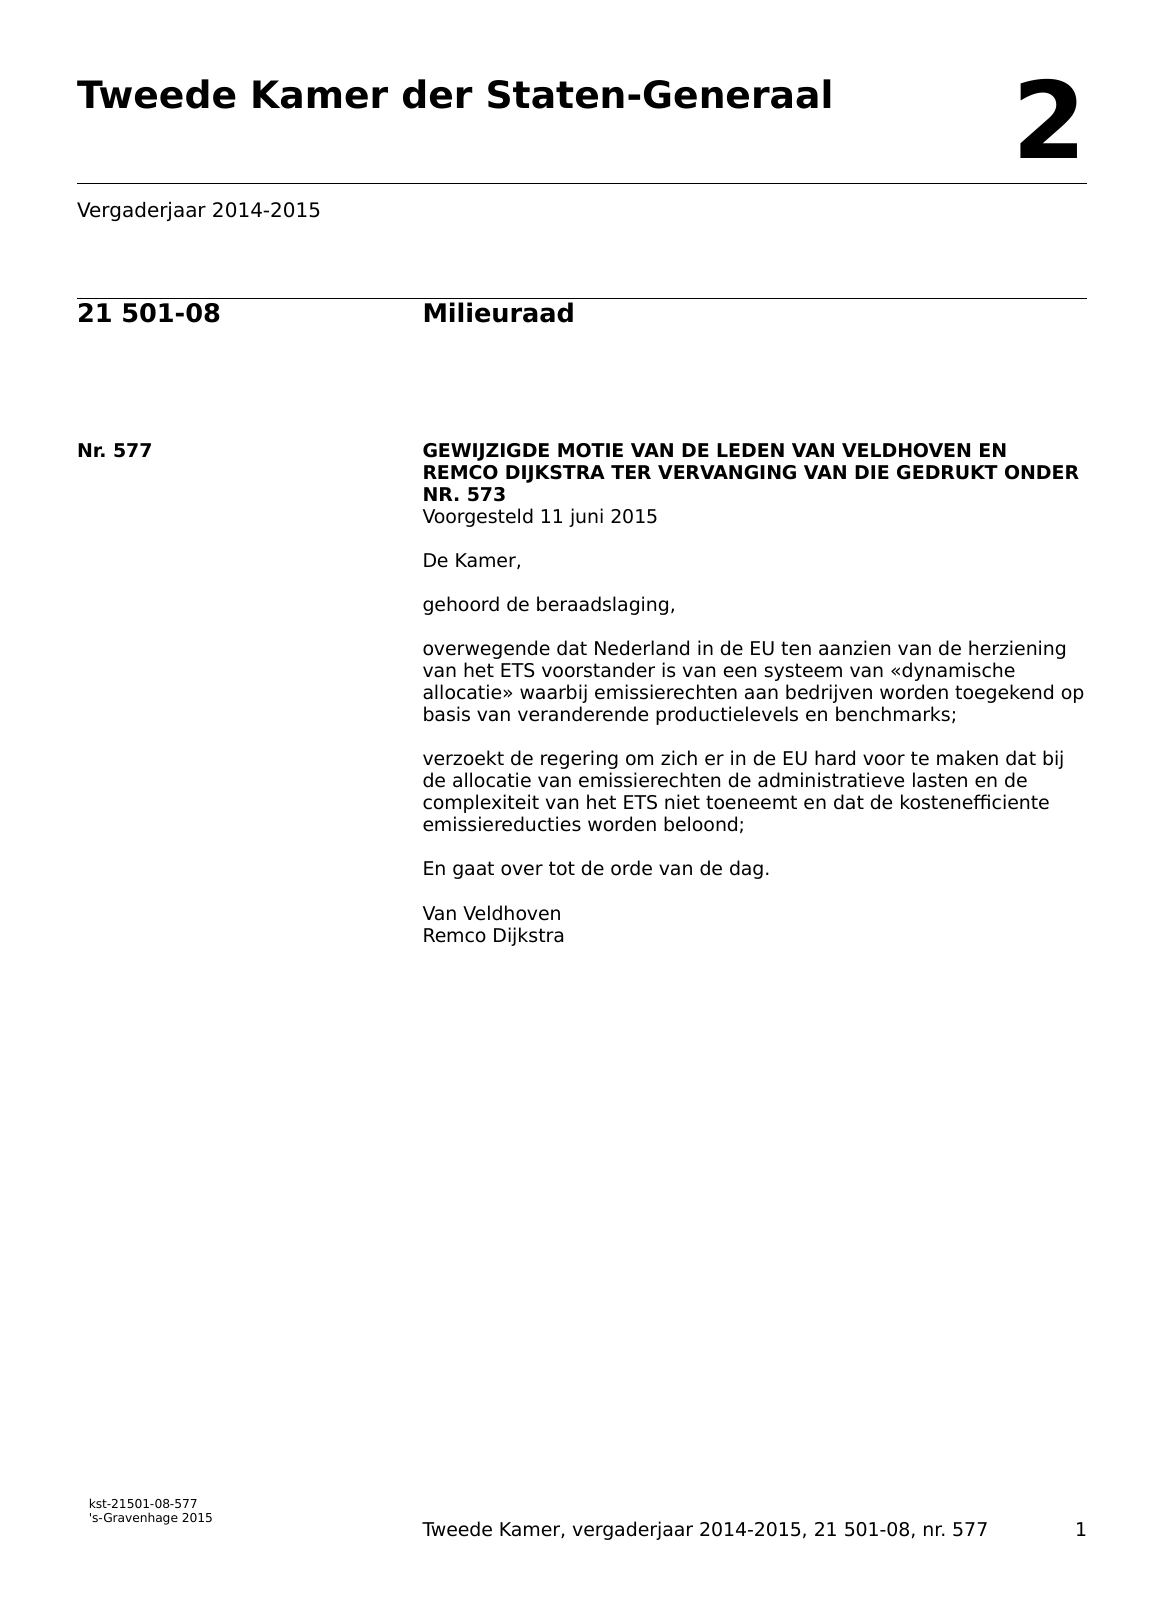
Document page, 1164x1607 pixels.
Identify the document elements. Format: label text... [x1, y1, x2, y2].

text verzoekt de regering om zich er in de EU hard voor te maken dat bij de allocatie van emissierechten de administratieve lasten en de complexiteit van het ETS niet toeneemt en dat de kostenefficiente emissiereducties worden beloond; [422, 748, 1087, 836]
text En gaat over tot de orde van de dag. [422, 858, 1087, 880]
text Remco Dijkstra [422, 924, 1087, 946]
subtitle 21 501-08 Milieuraad [77, 299, 1087, 329]
table_header 2 [886, 59, 1087, 183]
text Van Veldhoven [422, 902, 1087, 924]
text gehoord de beraadslaging, [422, 594, 1087, 616]
text Voorgesteld 11 juni 2015 [422, 506, 1087, 528]
text kst-21501-08-577 [88, 1497, 323, 1511]
table_header Tweede Kamer der Staten-Generaal [77, 59, 886, 183]
table_cell Vergaderjaar 2014-2015 [77, 184, 1087, 298]
text De Kamer, [422, 550, 1087, 572]
text overwegende dat Nederland in de EU ten aanzien van de herziening van het ETS voorstander is van een systeem van «dynamische allocatie» waarbij emissierechten aan bedrijven worden toegekend op basis van veranderende productielevels en benchmarks; [422, 638, 1087, 726]
text 's-Gravenhage 2015 [88, 1511, 323, 1525]
subtitle Nr. 577 GEWIJZIGDE MOTIE VAN DE LEDEN VAN VELDHOVEN EN REMCO DIJKSTRA TER VERVANGING VAN DIE GEDRUKT ONDER NR. 573 [77, 440, 1087, 506]
